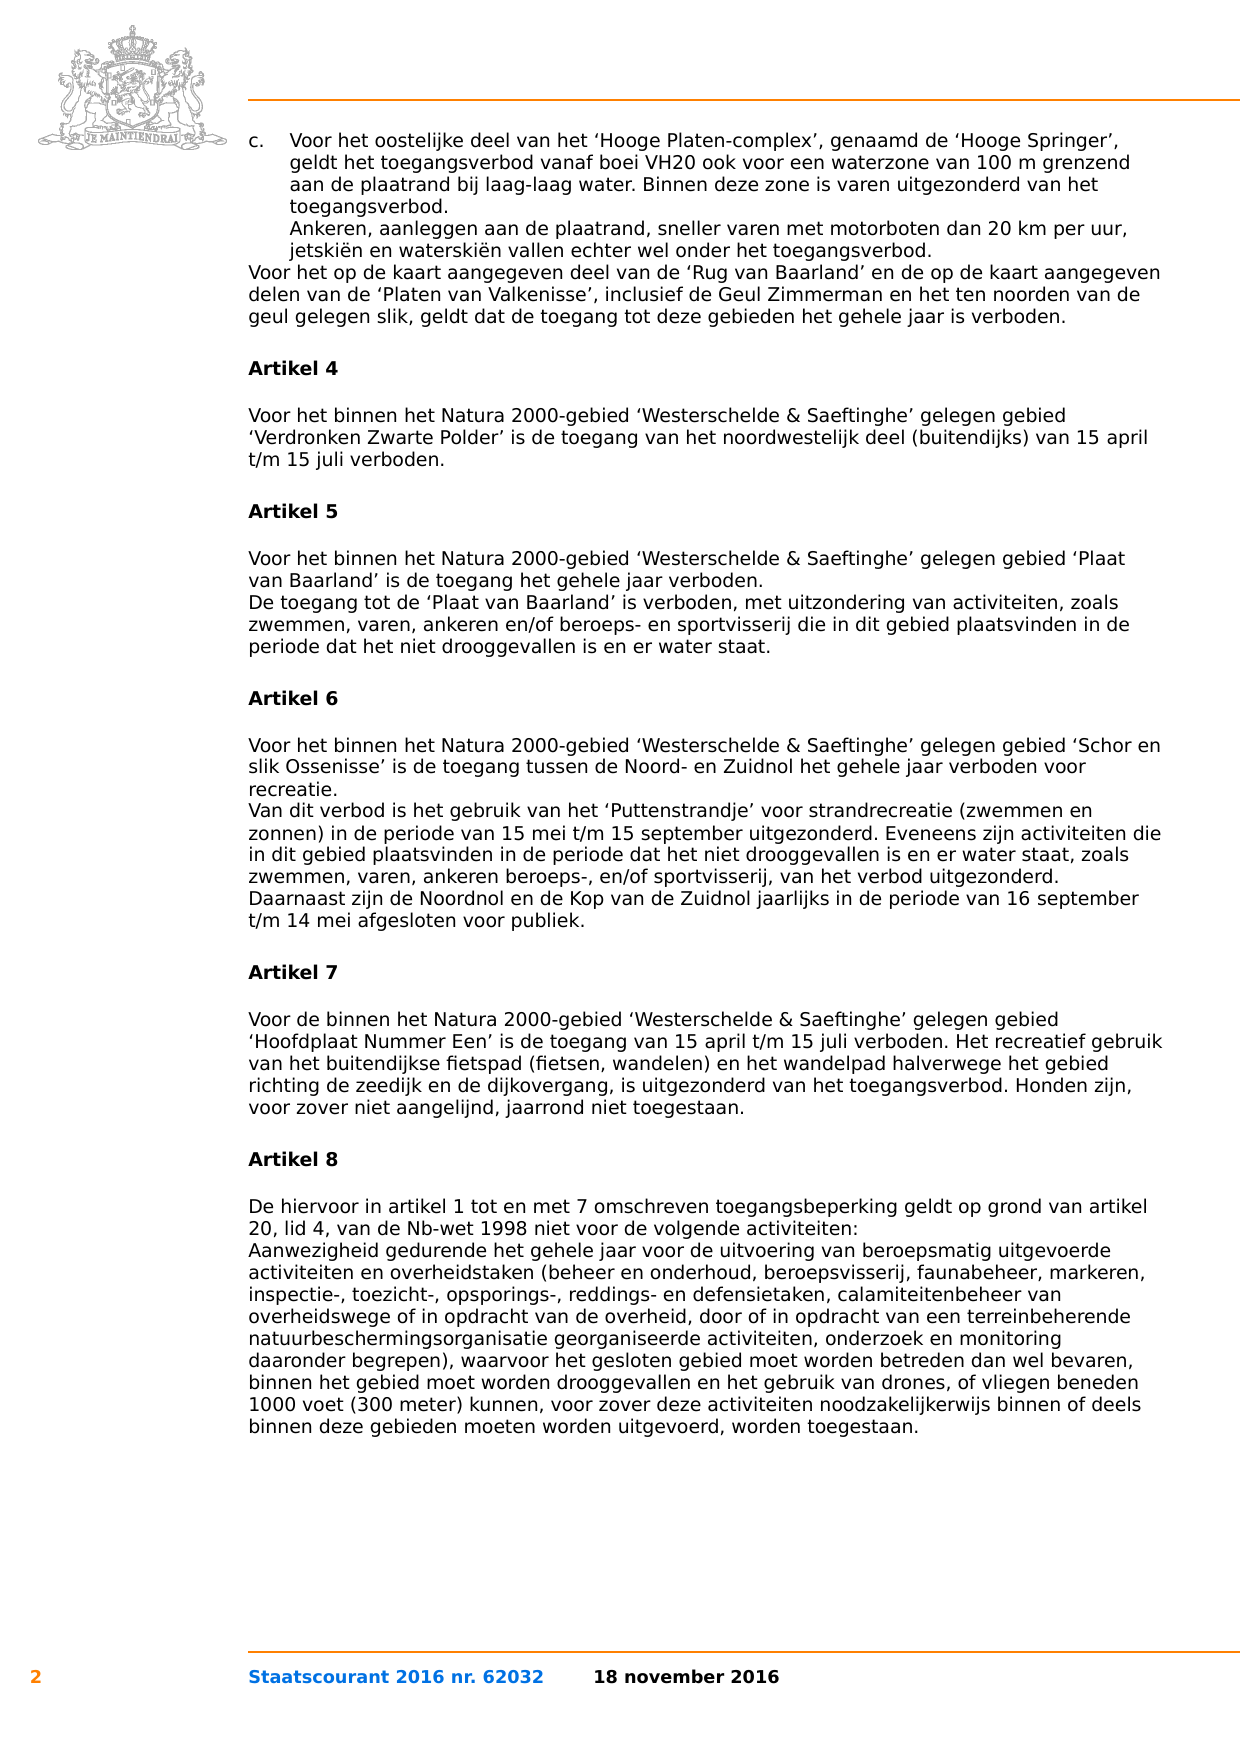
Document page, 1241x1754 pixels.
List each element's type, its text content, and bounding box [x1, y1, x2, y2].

text Aanwezigheid gedurende het gehele jaar voor de uitvoering van beroepsmatig uitgevoerde activiteiten en overheidstaken (beheer en onderhoud, beroepsvisserij, faunabeheer, markeren, inspectie-, toezicht-, opsporings-, reddings- en defensietaken, calamiteitenbeheer van overheidswege of in opdracht van de overheid, door of in opdracht van een terreinbeherende natuurbeschermingsorganisatie georganiseerde activiteiten, onderzoek en monitoring daaronder begrepen), waarvoor het gesloten gebied moet worden betreden dan wel bevaren, binnen het gebied moet worden drooggevallen en het gebruik van drones, of vliegen beneden 1000 voet (300 meter) kunnen, voor zover deze activiteiten noodzakelijkerwijs binnen of deels binnen deze gebieden moeten worden uitgevoerd, worden toegestaan. [248, 1240, 1163, 1438]
text Voor de binnen het Natura 2000-gebied ‘Westerschelde & Saeftinghe’ gelegen gebied ‘Hoofdplaat Nummer Een’ is de toegang van 15 april t/m 15 juli verboden. Het recreatief gebruik van het buitendijkse fietspad (fietsen, wandelen) en het wandelpad halverwege het gebied richting de zeedijk en de dijkovergang, is uitgezonderd van het toegangsverbod. Honden zijn, voor zover niet aangelijnd, jaarrond niet toegestaan. [248, 1009, 1163, 1119]
text Ankeren, aanleggen aan de plaatrand, sneller varen met motorboten dan 20 km per uur, jetskiën en waterskiën vallen echter wel onder het toegangsverbod. [289, 218, 1163, 262]
text Voor het binnen het Natura 2000-gebied ‘Westerschelde & Saeftinghe’ gelegen gebied ‘Schor en slik Ossenisse’ is de toegang tussen de Noord- en Zuidnol het gehele jaar verboden voor recreatie. [248, 734, 1163, 800]
text Daarnaast zijn de Noordnol en de Kop van de Zuidnol jaarlijks in de periode van 16 september t/m 14 mei afgesloten voor publiek. [248, 888, 1163, 932]
text Voor het binnen het Natura 2000-gebied ‘Westerschelde & Saeftinghe’ gelegen gebied ‘Verdronken Zwarte Polder’ is de toegang van het noordwestelijk deel (buitendijks) van 15 april t/m 15 juli verboden. [248, 405, 1163, 471]
text Voor het op de kaart aangegeven deel van de ‘Rug van Baarland’ en de op de kaart aangegeven delen van de ‘Platen van Valkenisse’, inclusief de Geul Zimmerman en het ten noorden van de geul gelegen slik, geldt dat de toegang tot deze gebieden het gehele jaar is verboden. [248, 262, 1163, 328]
picture [38, 25, 227, 150]
text Voor het binnen het Natura 2000-gebied ‘Westerschelde & Saeftinghe’ gelegen gebied ‘Plaat van Baarland’ is de toegang het gehele jaar verboden. [248, 548, 1163, 592]
text De hiervoor in artikel 1 tot en met 7 omschreven toegangsbeperking geldt op grond van artikel 20, lid 4, van de Nb-wet 1998 niet voor de volgende activiteiten: [248, 1196, 1163, 1240]
text c. Voor het oostelijke deel van het ‘Hooge Platen-complex’, genaamd de ‘Hooge Springer’, geldt het toegangsverbod vanaf boei VH20 ook voor een waterzone van 100 m grenzend aan de plaatrand bij laag-laag water. Binnen deze zone is varen uitgezonderd van het toegangsverbod. [248, 130, 1163, 218]
subtitle Artikel 5 [248, 501, 1163, 523]
subtitle Artikel 8 [248, 1149, 1163, 1171]
text De toegang tot de ‘Plaat van Baarland’ is verboden, met uitzondering van activiteiten, zoals zwemmen, varen, ankeren en/of beroeps- en sportvisserij die in dit gebied plaatsvinden in de periode dat het niet drooggevallen is en er water staat. [248, 592, 1163, 657]
text Van dit verbod is het gebruik van het ‘Puttenstrandje’ voor strandrecreatie (zwemmen en zonnen) in de periode van 15 mei t/m 15 september uitgezonderd. Eveneens zijn activiteiten die in dit gebied plaatsvinden in de periode dat het niet drooggevallen is en er water staat, zoals zwemmen, varen, ankeren beroeps-, en/of sportvisserij, van het verbod uitgezonderd. [248, 800, 1163, 888]
subtitle Artikel 7 [248, 962, 1163, 984]
subtitle Artikel 4 [248, 358, 1163, 380]
subtitle Artikel 6 [248, 687, 1163, 709]
